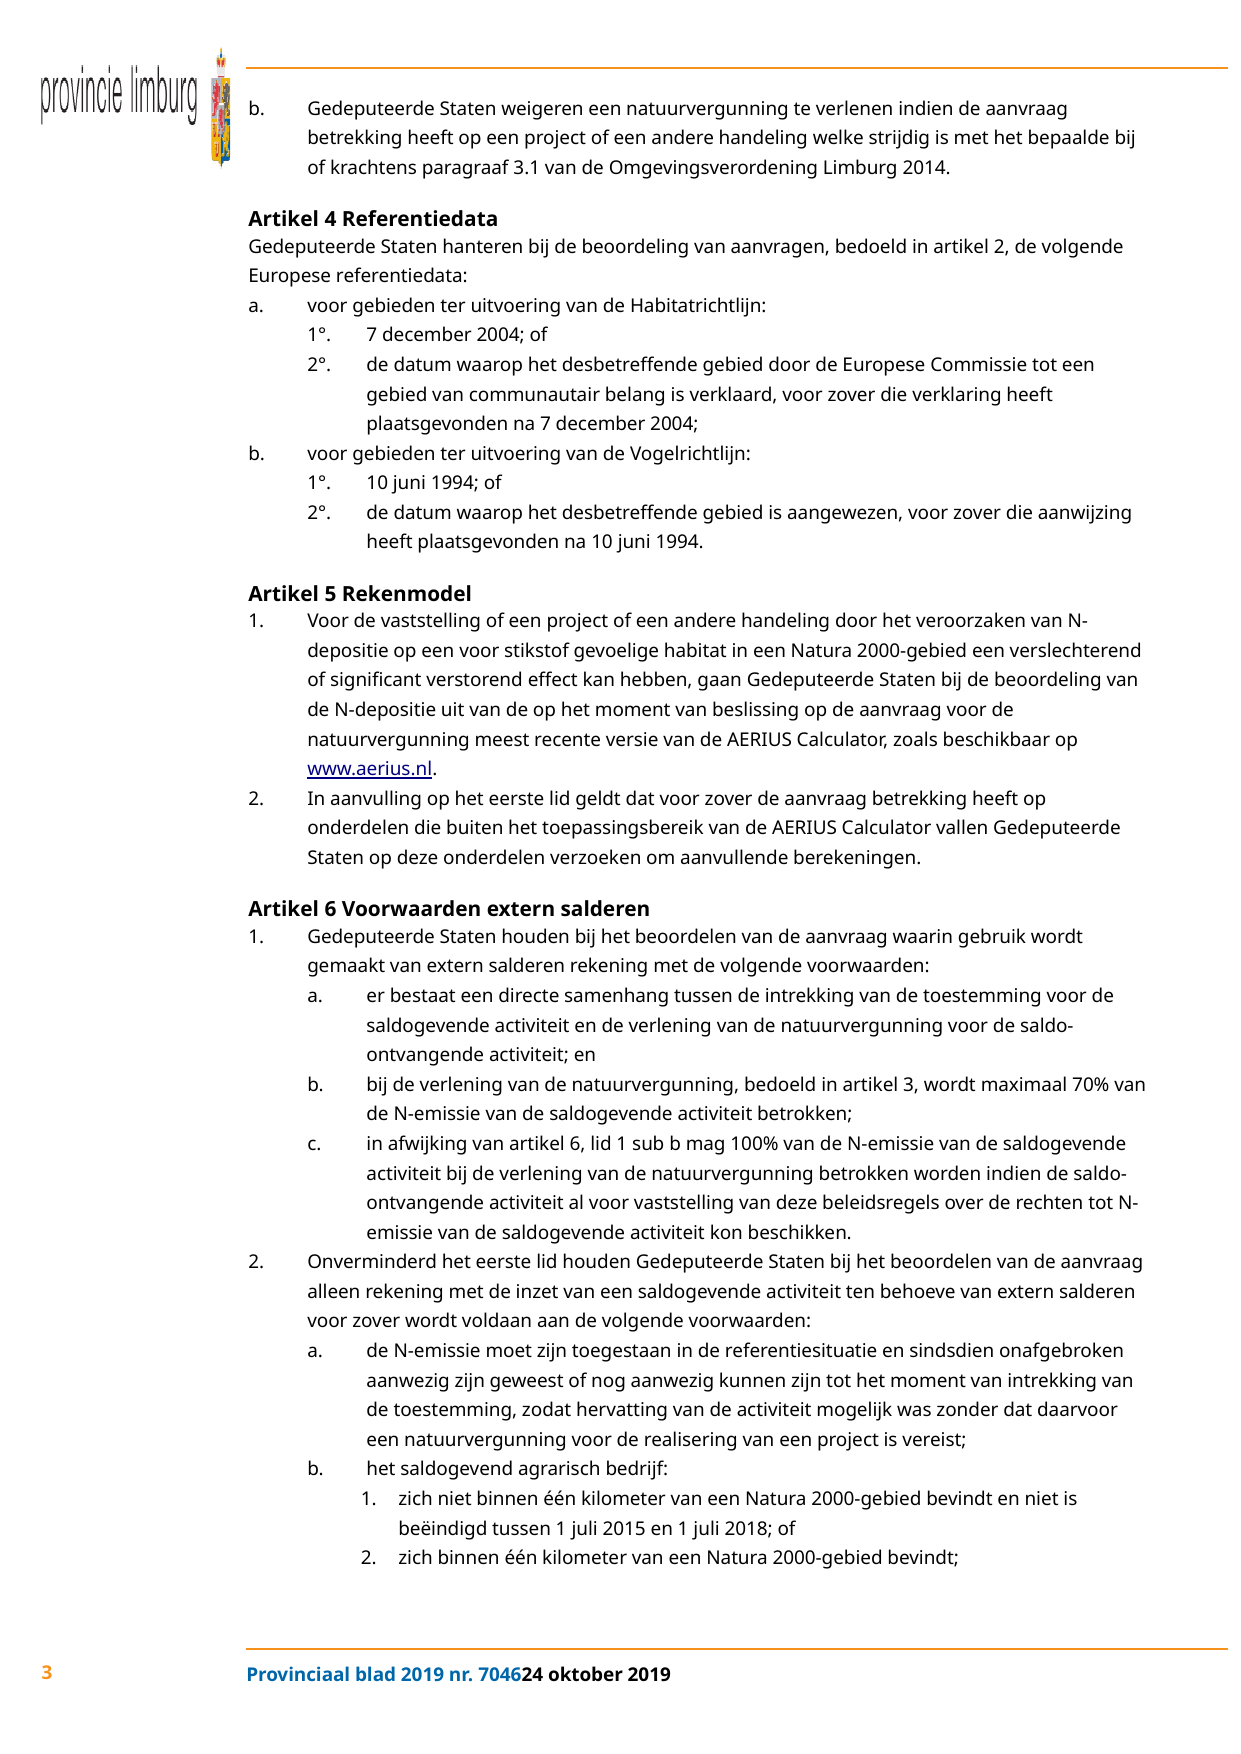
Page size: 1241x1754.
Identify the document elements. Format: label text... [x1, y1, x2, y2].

text Gedeputeerde Staten hanteren bij de beoordeling van aanvragen, bedoeld in artikel 2, de volgende Europese referentiedata: [248, 233, 1152, 288]
text Artikel 6 Voorwaarden extern salderen [248, 894, 1152, 923]
list Voor de vaststelling of een project of een andere handeling door het veroorzaken van N-depositie op een voor stikstof gevoelige habitat in een Natura 2000-gebied een verslechterend of significant verstorend effect kan hebben, gaan Gedeputeerde Staten bij de beoordeling van de N-depositie uit van de op het moment van beslissing op de aanvraag voor de natuurvergunning meest recente versie van de AERIUS Calculator, zoals beschikbaar op www.aerius.nl. [248, 607, 1152, 781]
list Onverminderd het eerste lid houden Gedeputeerde Staten bij het beoordelen van de aanvraag alleen rekening met de inzet van een saldogevende activiteit ten behoeve van extern salderen voor zover wordt voldaan aan de volgende voorwaarden: [248, 1248, 1152, 1333]
list 7 december 2004; of [307, 322, 1152, 347]
list de N-emissie moet zijn toegestaan in de referentiesituatie en sindsdien onafgebroken aanwezig zijn geweest of nog aanwezig kunnen zijn tot het moment van intrekking van de toestemming, zodat hervatting van de activiteit mogelijk was zonder dat daarvoor een natuurvergunning voor de realisering van een project is vereist; [307, 1337, 1152, 1452]
list zich binnen één kilometer van een Natura 2000-gebied bevindt; [361, 1544, 1152, 1570]
list bij de verlening van de natuurvergunning, bedoeld in artikel 3, wordt maximaal 70% van de N-emissie van de saldogevende activiteit betrokken; [307, 1071, 1152, 1126]
list Gedeputeerde Staten houden bij het beoordelen van de aanvraag waarin gebruik wordt gemaakt van extern salderen rekening met de volgende voorwaarden: [248, 923, 1152, 978]
list de datum waarop het desbetreffende gebied door de Europese Commissie tot een gebied van communautair belang is verklaard, voor zover die verklaring heeft plaatsgevonden na 7 december 2004; [307, 351, 1152, 436]
text Artikel 5 Rekenmodel [248, 579, 1152, 607]
list er bestaat een directe samenhang tussen de intrekking van de toestemming voor de saldogevende activiteit en de verlening van de natuurvergunning voor de saldo-ontvangende activiteit; en [307, 982, 1152, 1067]
list voor gebieden ter uitvoering van de Habitatrichtlijn: [248, 292, 1152, 318]
list In aanvulling op het eerste lid geldt dat voor zover de aanvraag betrekking heeft op onderdelen die buiten het toepassingsbereik van de AERIUS Calculator vallen Gedeputeerde Staten op deze onderdelen verzoeken om aanvullende berekeningen. [248, 785, 1152, 870]
list het saldogevend agrarisch bedrijf: [307, 1456, 1152, 1481]
list zich niet binnen één kilometer van een Natura 2000-gebied bevindt en niet is beëindigd tussen 1 juli 2015 en 1 juli 2018; of [361, 1485, 1152, 1540]
list de datum waarop het desbetreffende gebied is aangewezen, voor zover die aanwijzing heeft plaatsgevonden na 10 juni 1994. [307, 499, 1152, 554]
list voor gebieden ter uitvoering van de Vogelrichtlijn: [248, 440, 1152, 466]
picture [41, 47, 231, 172]
list 10 juni 1994; of [307, 469, 1152, 495]
text Artikel 4 Referentiedata [248, 204, 1152, 233]
list Gedeputeerde Staten weigeren een natuurvergunning te verlenen indien de aanvraag betrekking heeft op een project of een andere handeling welke strijdig is met het bepaalde bij of krachtens paragraaf 3.1 van de Omgevingsverordening Limburg 2014. [248, 95, 1152, 180]
list in afwijking van artikel 6, lid 1 sub b mag 100% van de N-emissie van de saldogevende activiteit bij de verlening van de natuurvergunning betrokken worden indien de saldo-ontvangende activiteit al voor vaststelling van deze beleidsregels over de rechten tot N-emissie van de saldogevende activiteit kon beschikken. [307, 1130, 1152, 1244]
